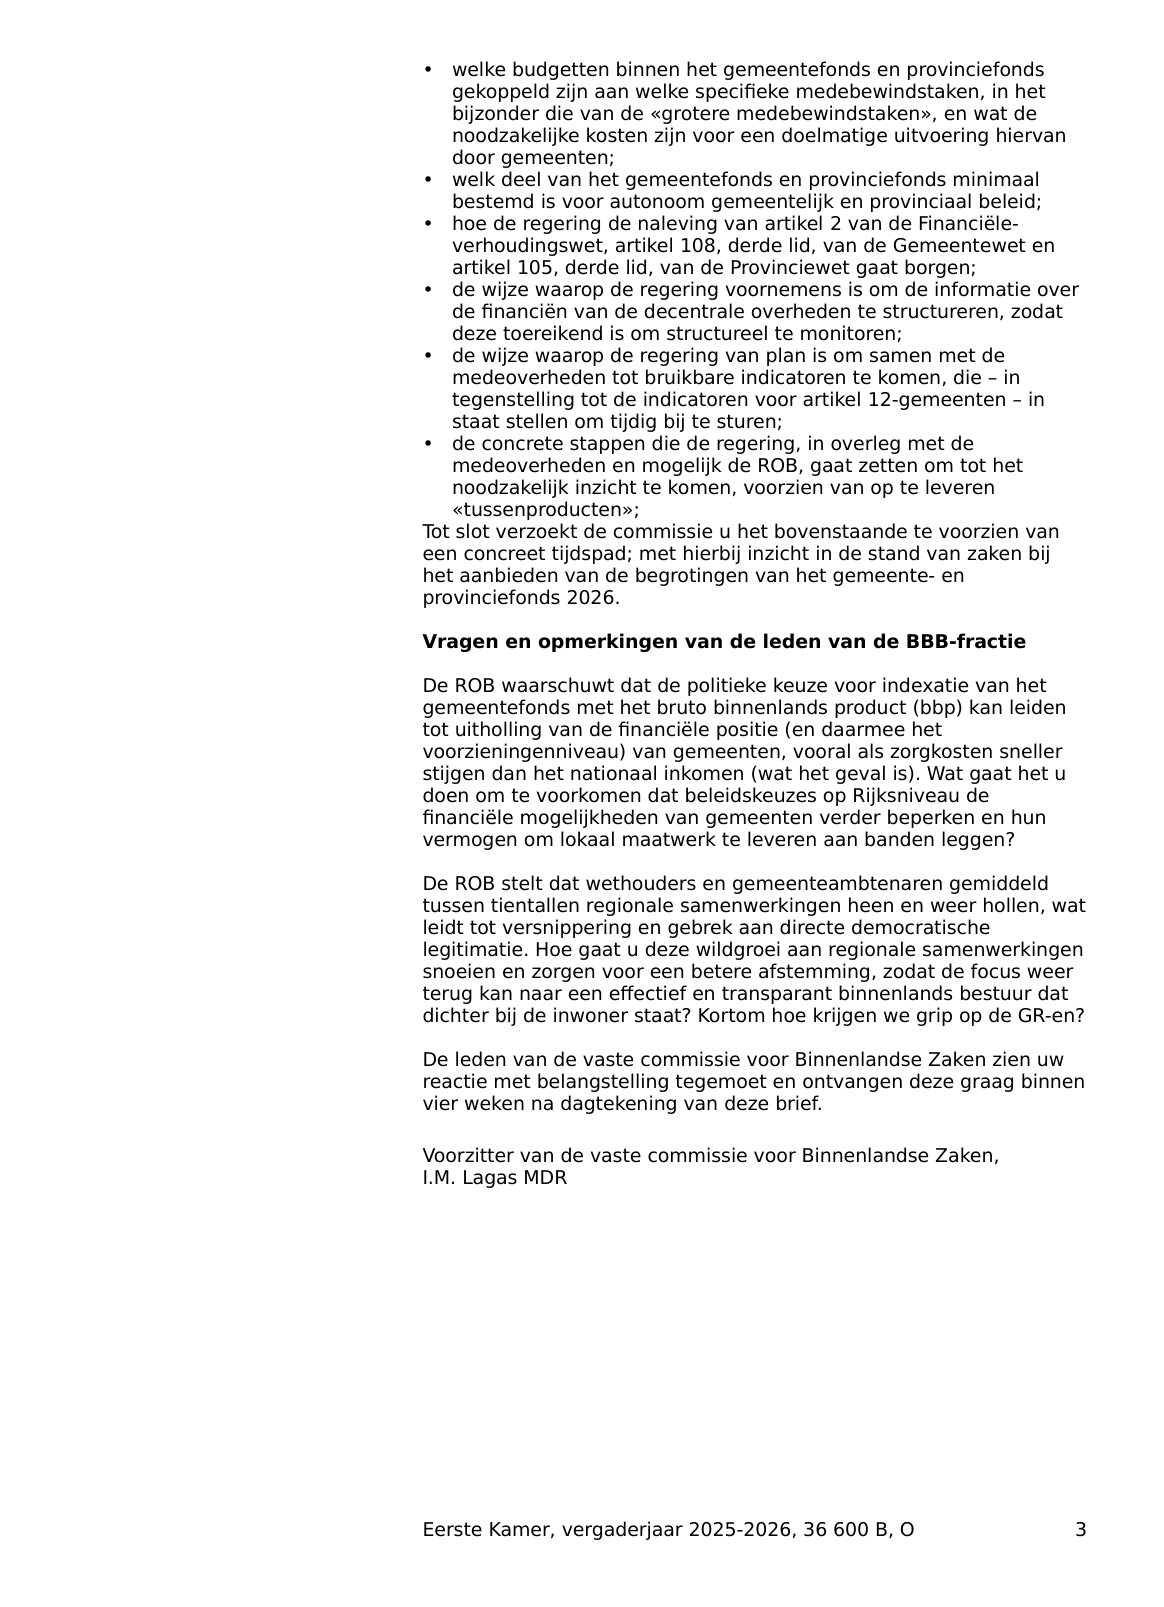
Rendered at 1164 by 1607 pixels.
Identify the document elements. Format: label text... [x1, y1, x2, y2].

text De leden van de vaste commissie voor Binnenlandse Zaken zien uw reactie met belangstelling tegemoet en ontvangen deze graag binnen vier weken na dagtekening van deze brief. [422, 1049, 1087, 1115]
text • welk deel van het gemeentefonds en provinciefonds minimaal bestemd is voor autonoom gemeentelijk en provinciaal beleid; [422, 169, 1087, 213]
text • de wijze waarop de regering voornemens is om de informatie over de financiën van de decentrale overheden te structureren, zodat deze toereikend is om structureel te monitoren; [422, 279, 1087, 345]
text • de concrete stappen die de regering, in overleg met de medeoverheden en mogelijk de ROB, gaat zetten om tot het noodzakelijk inzicht te komen, voorzien van op te leveren «tussenproducten»; [422, 433, 1087, 521]
text Tot slot verzoekt de commissie u het bovenstaande te voorzien van een concreet tijdspad; met hierbij inzicht in de stand van zaken bij het aanbieden van de begrotingen van het gemeente- en provinciefonds 2026. [422, 521, 1087, 608]
text De ROB waarschuwt dat de politieke keuze voor indexatie van het gemeentefonds met het bruto binnenlands product (bbp) kan leiden tot uitholling van de financiële positie (en daarmee het voorzieningenniveau) van gemeenten, vooral als zorgkosten sneller stijgen dan het nationaal inkomen (wat het geval is). Wat gaat het u doen om te voorkomen dat beleidskeuzes op Rijksniveau de financiële mogelijkheden van gemeenten verder beperken en hun vermogen om lokaal maatwerk te leveren aan banden leggen? [422, 675, 1087, 851]
text • welke budgetten binnen het gemeentefonds en provinciefonds gekoppeld zijn aan welke specifieke medebewindstaken, in het bijzonder die van de «grotere medebewindstaken», en wat de noodzakelijke kosten zijn voor een doelmatige uitvoering hiervan door gemeenten; [422, 59, 1087, 169]
text De ROB stelt dat wethouders en gemeenteambtenaren gemiddeld tussen tientallen regionale samenwerkingen heen en weer hollen, wat leidt tot versnippering en gebrek aan directe democratische legitimatie. Hoe gaat u deze wildgroei aan regionale samenwerkingen snoeien en zorgen voor een betere afstemming, zodat de focus weer terug kan naar een effectief en transparant binnenlands bestuur dat dichter bij de inwoner staat? Kortom hoe krijgen we grip op de GR-en? [422, 873, 1087, 1027]
text Voorzitter van de vaste commissie voor Binnenlandse Zaken, I.M. Lagas MDR [422, 1145, 1087, 1189]
text • hoe de regering de naleving van artikel 2 van de Financiële-verhoudingswet, artikel 108, derde lid, van de Gemeentewet en artikel 105, derde lid, van de Provinciewet gaat borgen; [422, 213, 1087, 279]
text • de wijze waarop de regering van plan is om samen met de medeoverheden tot bruikbare indicatoren te komen, die – in tegenstelling tot de indicatoren voor artikel 12-gemeenten – in staat stellen om tijdig bij te sturen; [422, 345, 1087, 433]
subtitle Vragen en opmerkingen van de leden van de BBB-fractie [422, 631, 1087, 653]
